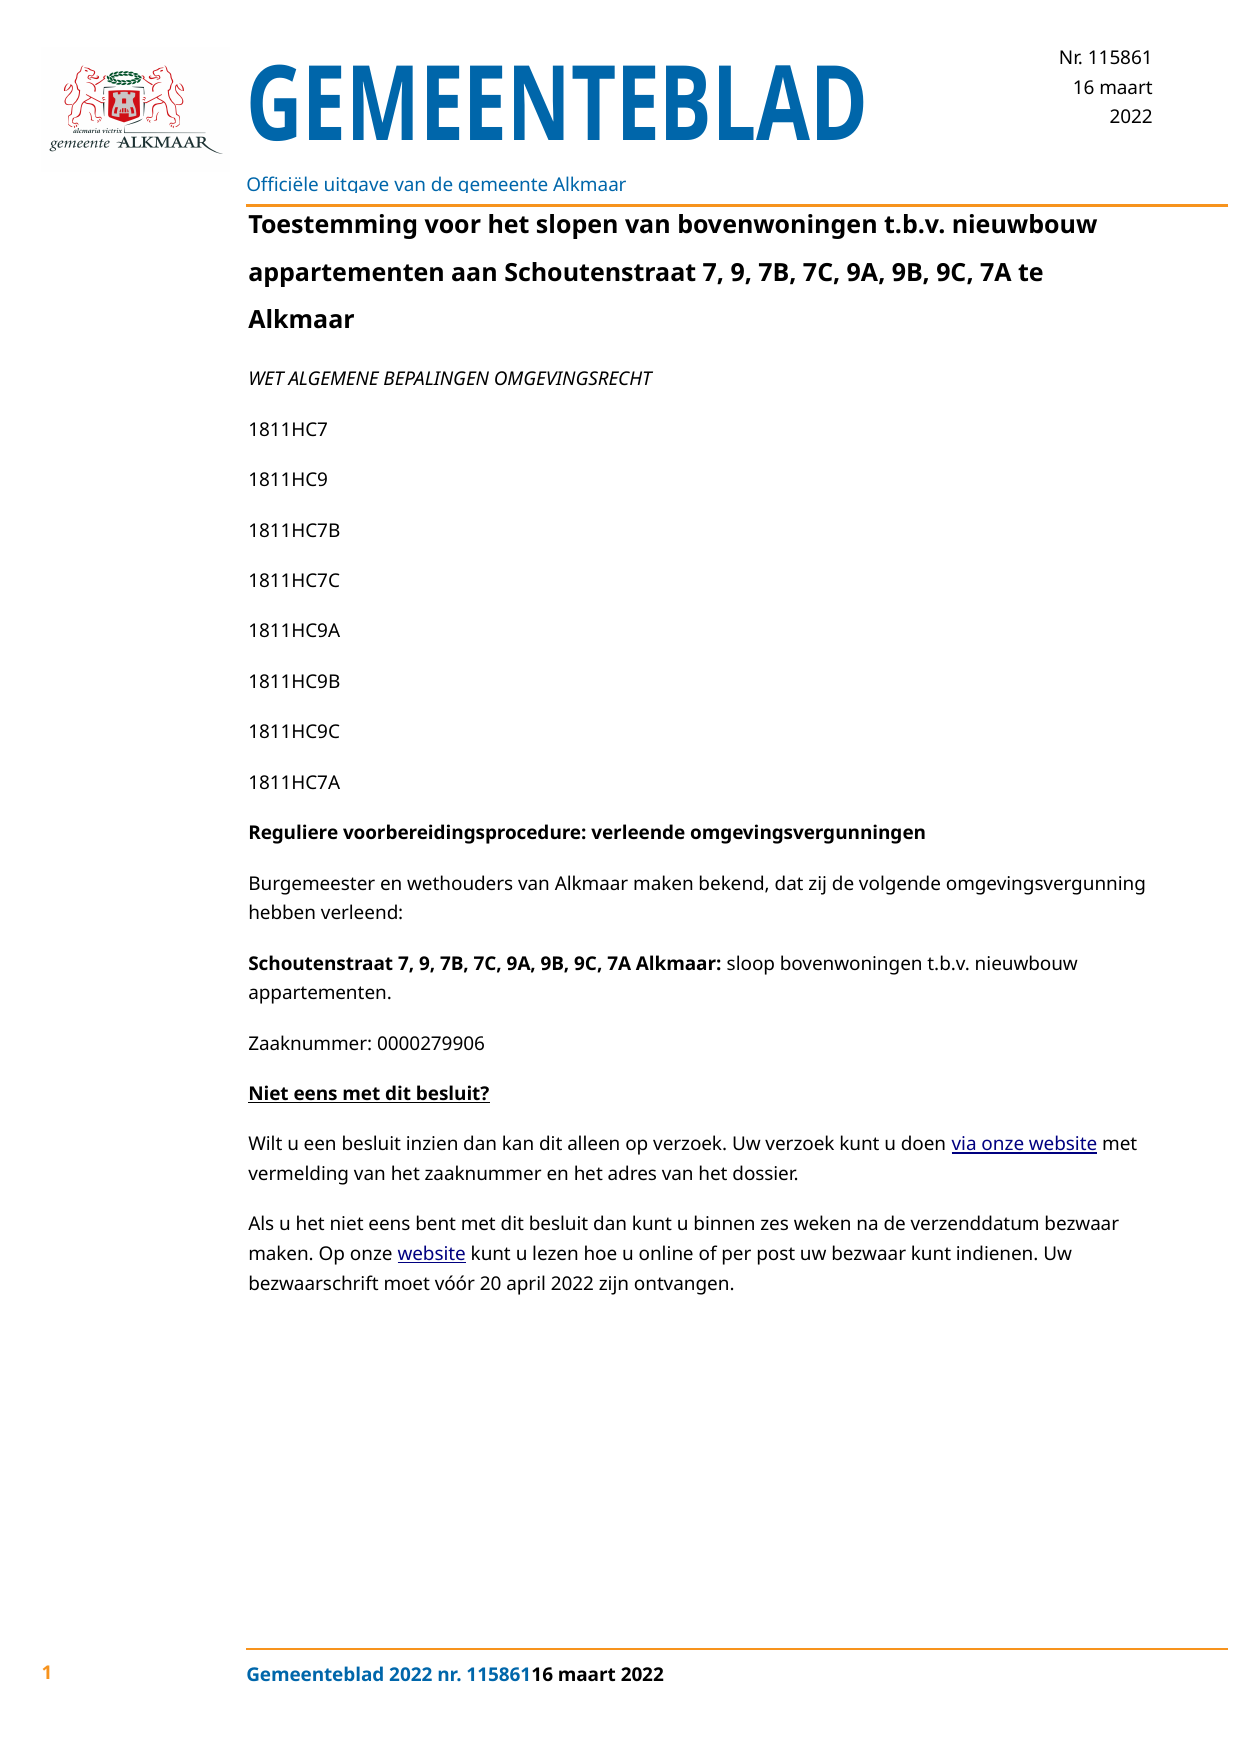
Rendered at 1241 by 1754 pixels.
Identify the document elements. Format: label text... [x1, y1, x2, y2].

text 1811HC7C [248, 567, 1152, 593]
text Wilt u een besluit inzien dan kan dit alleen op verzoek. Uw verzoek kunt u doen via onze website met vermelding van het zaaknummer en het adres van het dossier. [248, 1131, 1152, 1186]
text 1811HC9 [248, 466, 1152, 492]
text Reguliere voorbereidingsprocedure: verleende omgevingsvergunningen [248, 819, 1152, 845]
text Als u het niet eens bent met dit besluit dan kunt u binnen zes weken na de verzenddatum bezwaar maken. Op onze website kunt u lezen hoe u online of per post uw bezwaar kunt indienen. Uw bezwaarschrift moet vóór 20 april 2022 zijn ontvangen. [248, 1211, 1152, 1295]
text Zaaknummer: 0000279906 [248, 1030, 1152, 1055]
text WET ALGEMENE BEPALINGEN OMGEVINGSRECHT [248, 366, 1152, 391]
picture [41, 47, 231, 172]
text Burgemeester en wethouders van Alkmaar maken bekend, dat zij de volgende omgevingsvergunning hebben verleend: [248, 870, 1152, 925]
text 1811HC9A [248, 618, 1152, 643]
text 1811HC9C [248, 718, 1152, 744]
text 1811HC7A [248, 769, 1152, 794]
text Niet eens met dit besluit? [248, 1080, 1152, 1106]
text Toestemming voor het slopen van bovenwoningen t.b.v. nieuwbouw appartementen aan Schoutenstraat 7, 9, 7B, 7C, 9A, 9B, 9C, 7A te Alkmaar [248, 207, 1152, 336]
text 1811HC7 [248, 416, 1152, 442]
text 1811HC9B [248, 668, 1152, 694]
text Schoutenstraat 7, 9, 7B, 7C, 9A, 9B, 9C, 7A Alkmaar: sloop bovenwoningen t.b.v. nieuwbouw appartementen. [248, 950, 1152, 1005]
text 1811HC7B [248, 517, 1152, 542]
